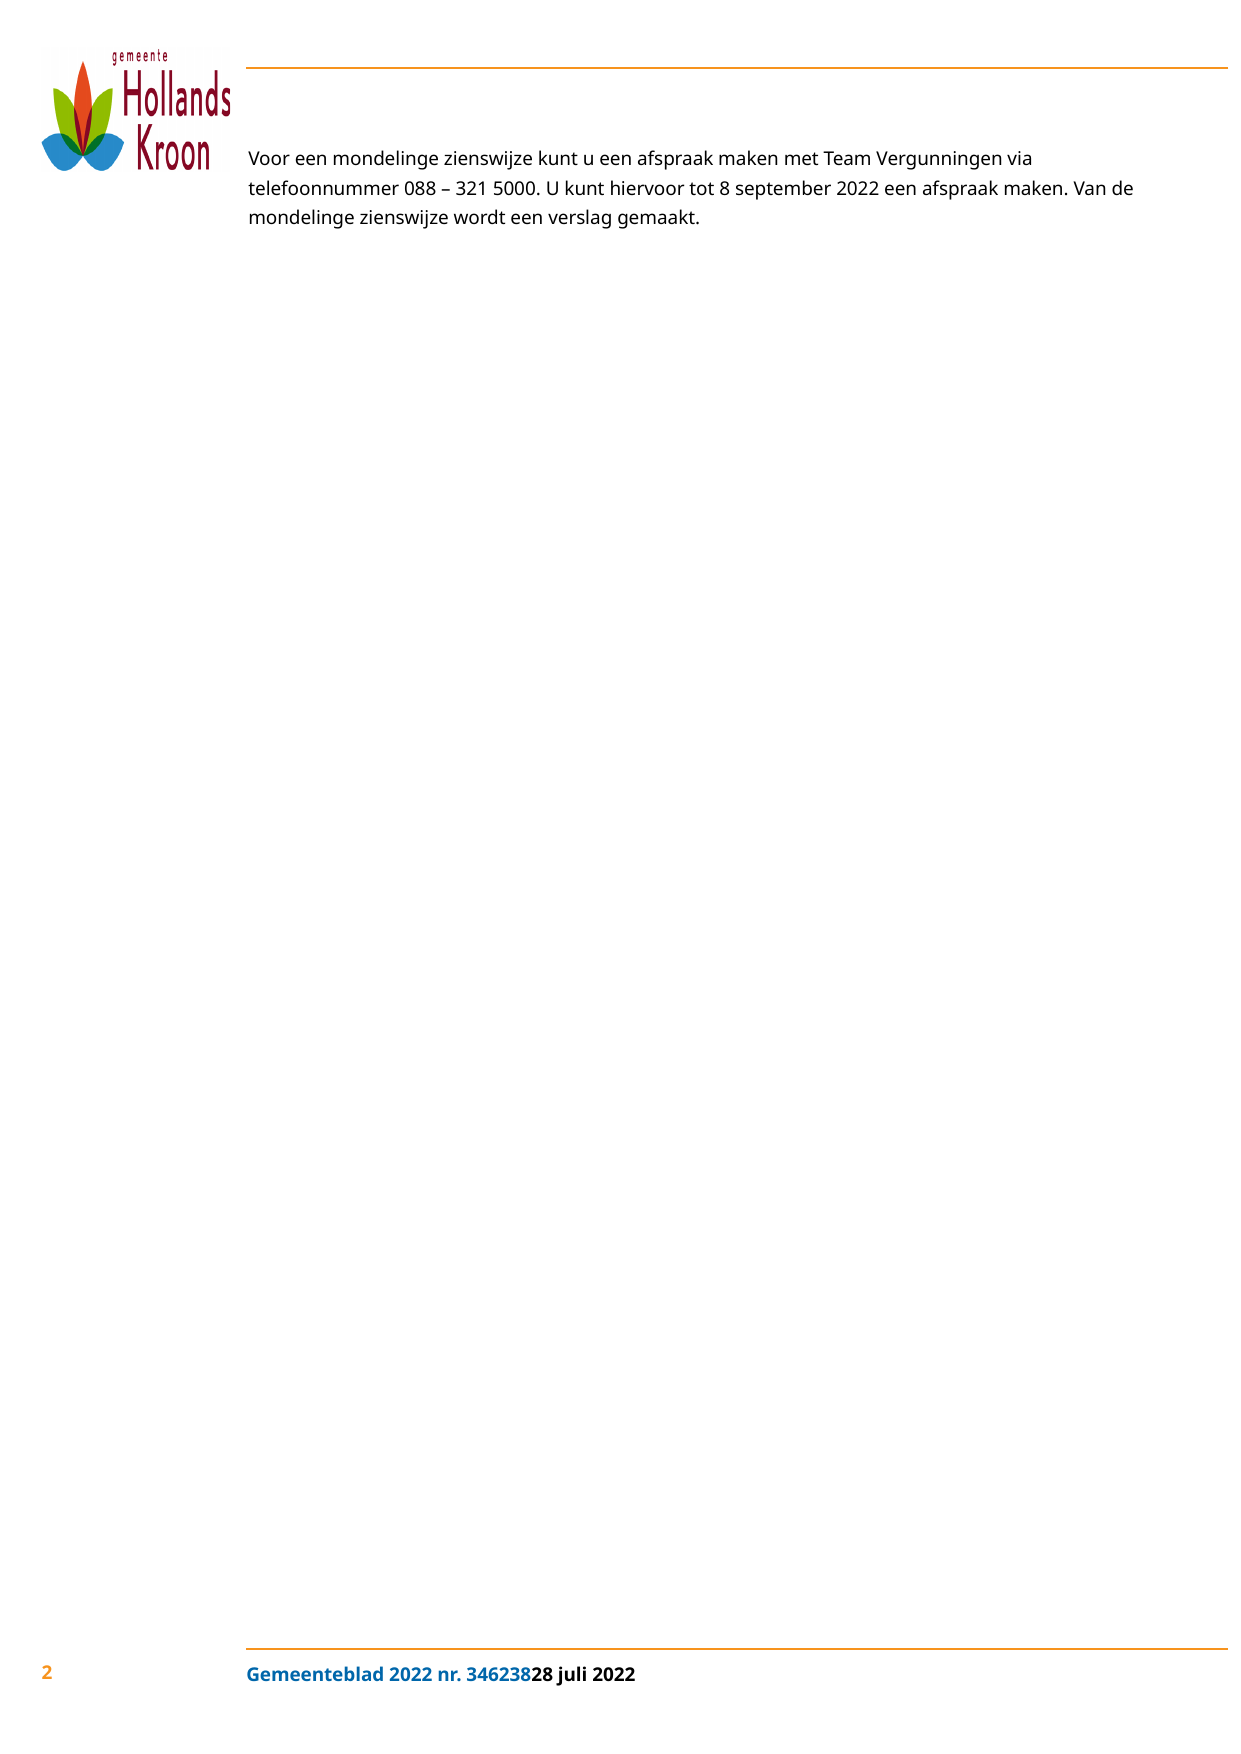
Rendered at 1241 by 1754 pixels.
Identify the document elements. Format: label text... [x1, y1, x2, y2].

text Voor een mondelinge zienswijze kunt u een afspraak maken met Team Vergunningen via telefoonnummer 088 – 321 5000. U kunt hiervoor tot 8 september 2022 een afspraak maken. Van de mondelinge zienswijze wordt een verslag gemaakt. [248, 145, 1152, 230]
picture [41, 47, 231, 172]
